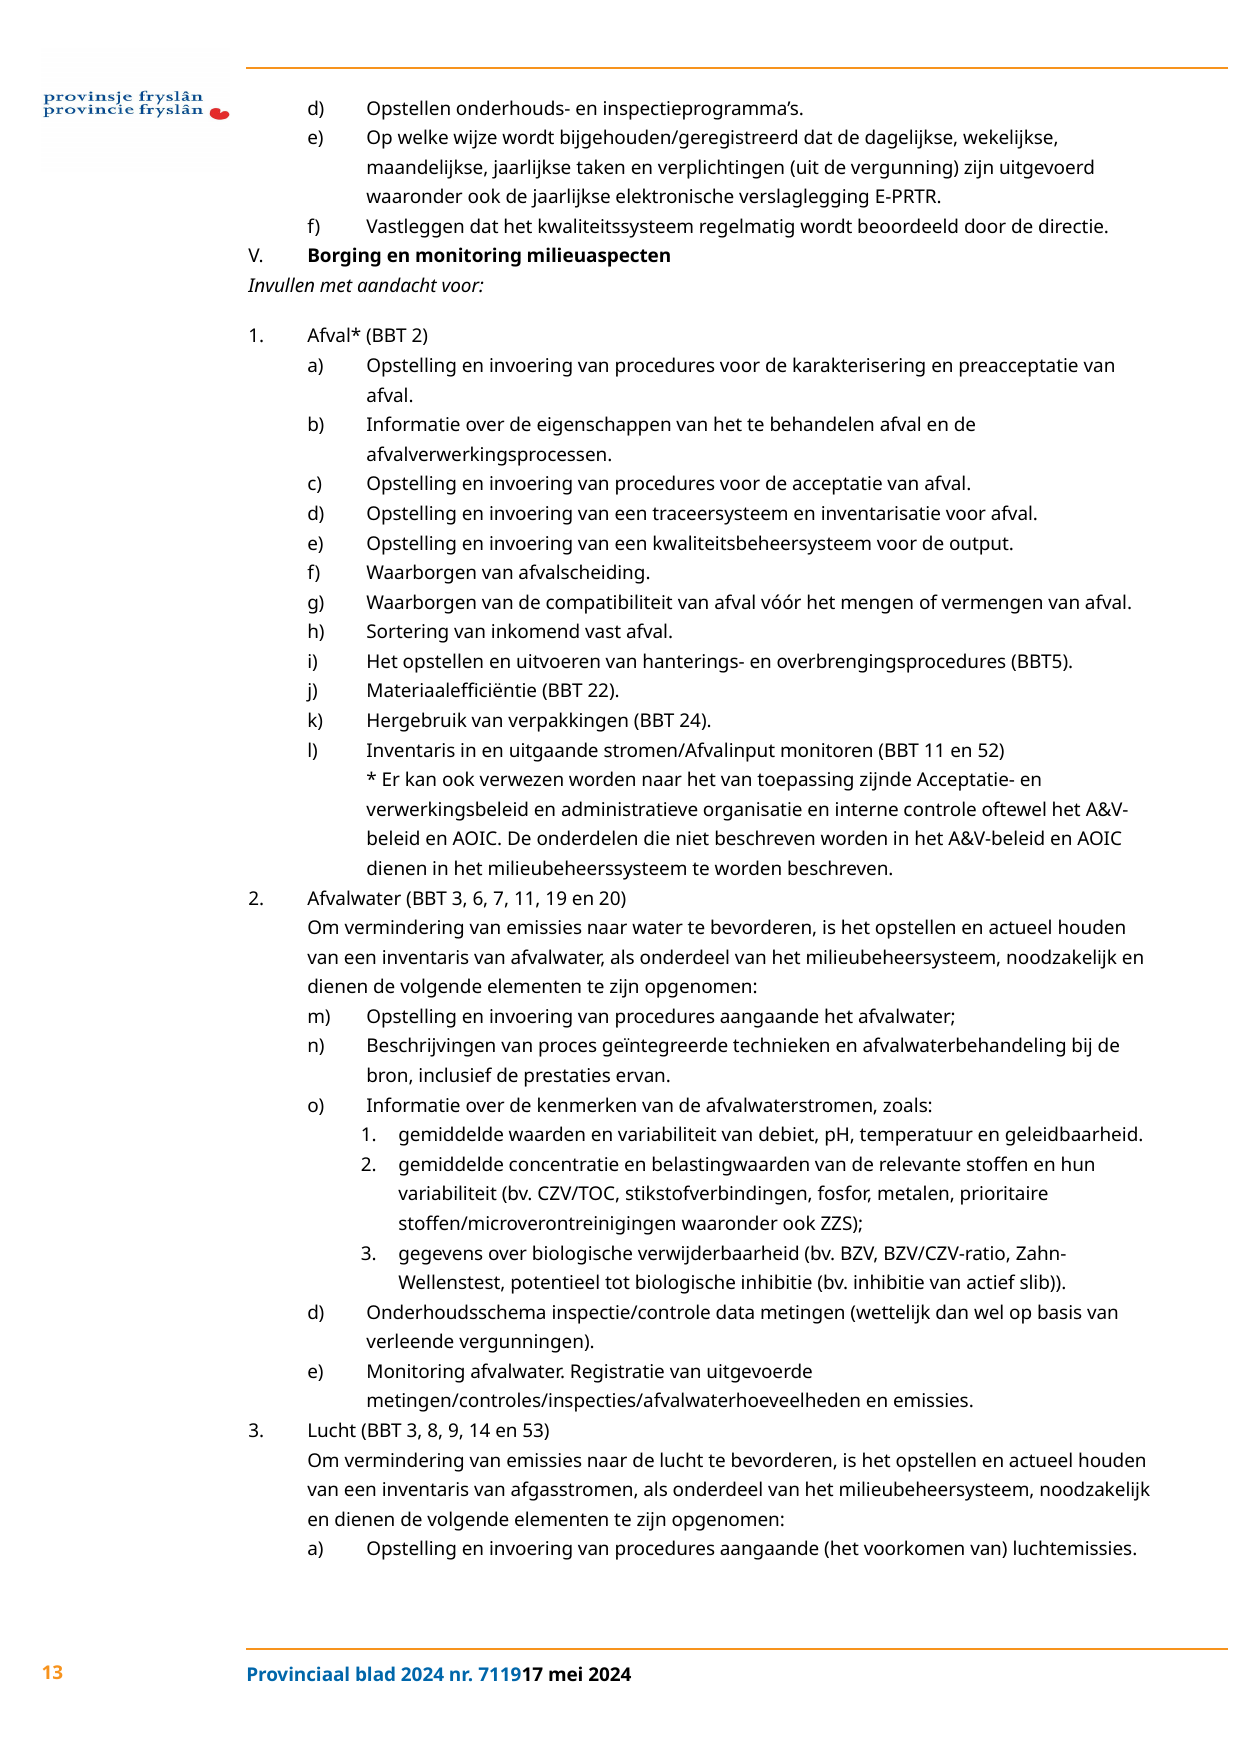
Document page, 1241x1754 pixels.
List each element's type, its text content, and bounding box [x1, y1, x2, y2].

list Vastleggen dat het kwaliteitssysteem regelmatig wordt beoordeeld door de directie. [307, 213, 1152, 239]
list * Er kan ook verwezen worden naar het van toepassing zijnde Acceptatie- en verwerkingsbeleid en administratieve organisatie en interne controle oftewel het A&V-beleid en AOIC. De onderdelen die niet beschreven worden in het A&V-beleid en AOIC dienen in het milieubeheerssysteem te worden beschreven. [307, 766, 1152, 881]
list Inventaris in en uitgaande stromen/Afvalinput monitoren (BBT 11 en 52) [307, 737, 1152, 763]
list Monitoring afvalwater. Registratie van uitgevoerde metingen/controles/inspecties/afvalwaterhoeveelheden en emissies. [307, 1358, 1152, 1413]
list Opstelling en invoering van procedures aangaande het afvalwater; [307, 1003, 1152, 1029]
list Waarborgen van de compatibiliteit van afval vóór het mengen of vermengen van afval. [307, 589, 1152, 615]
text Invullen met aandacht voor: [248, 272, 1152, 298]
list Opstelling en invoering van procedures voor de karakterisering en preacceptatie van afval. [307, 352, 1152, 408]
list Het opstellen en uitvoeren van hanterings- en overbrengingsprocedures (BBT5). [307, 648, 1152, 674]
list Beschrijvingen van proces geïntegreerde technieken en afvalwaterbehandeling bij de bron, inclusief de prestaties ervan. [307, 1033, 1152, 1088]
list Borging en monitoring milieuaspecten [248, 243, 1152, 268]
list Informatie over de kenmerken van de afvalwaterstromen, zoals: [307, 1092, 1152, 1118]
list Afval* (BBT 2) [248, 323, 1152, 348]
list gegevens over biologische verwijderbaarheid (bv. BZV, BZV/CZV-ratio, Zahn-Wellenstest, potentieel tot biologische inhibitie (bv. inhibitie van actief slib)). [361, 1240, 1152, 1295]
list Opstelling en invoering van een traceersysteem en inventarisatie voor afval. [307, 500, 1152, 526]
list Onderhoudsschema inspectie/controle data metingen (wettelijk dan wel op basis van verleende vergunningen). [307, 1299, 1152, 1354]
list Hergebruik van verpakkingen (BBT 24). [307, 707, 1152, 733]
list gemiddelde waarden en variabiliteit van debiet, pH, temperatuur en geleidbaarheid. [361, 1121, 1152, 1147]
picture [41, 47, 231, 172]
list Opstellen onderhouds- en inspectieprogramma’s. [307, 95, 1152, 121]
list Sortering van inkomend vast afval. [307, 618, 1152, 644]
list Lucht (BBT 3, 8, 9, 14 en 53) [248, 1417, 1152, 1443]
list gemiddelde concentratie en belastingwaarden van de relevante stoffen en hun variabiliteit (bv. CZV/TOC, stikstofverbindingen, fosfor, metalen, prioritaire stoffen/microverontreinigingen waaronder ook ZZS); [361, 1151, 1152, 1236]
list Materiaalefficiëntie (BBT 22). [307, 678, 1152, 703]
list Informatie over de eigenschappen van het te behandelen afval en de afvalverwerkingsprocessen. [307, 411, 1152, 467]
list Om vermindering van emissies naar water te bevorderen, is het opstellen en actueel houden van een inventaris van afvalwater, als onderdeel van het milieubeheersysteem, noodzakelijk en dienen de volgende elementen te zijn opgenomen: [248, 914, 1152, 999]
list Waarborgen van afvalscheiding. [307, 559, 1152, 585]
list Opstelling en invoering van procedures aangaande (het voorkomen van) luchtemissies. [307, 1536, 1152, 1561]
list Opstelling en invoering van procedures voor de acceptatie van afval. [307, 471, 1152, 496]
list Om vermindering van emissies naar de lucht te bevorderen, is het opstellen en actueel houden van een inventaris van afgasstromen, als onderdeel van het milieubeheersysteem, noodzakelijk en dienen de volgende elementen te zijn opgenomen: [248, 1447, 1152, 1532]
list Afvalwater (BBT 3, 6, 7, 11, 19 en 20) [248, 885, 1152, 911]
list Opstelling en invoering van een kwaliteitsbeheersysteem voor de output. [307, 530, 1152, 556]
list Op welke wijze wordt bijgehouden/geregistreerd dat de dagelijkse, wekelijkse, maandelijkse, jaarlijkse taken en verplichtingen (uit de vergunning) zijn uitgevoerd waaronder ook de jaarlijkse elektronische verslaglegging E-PRTR. [307, 124, 1152, 209]
